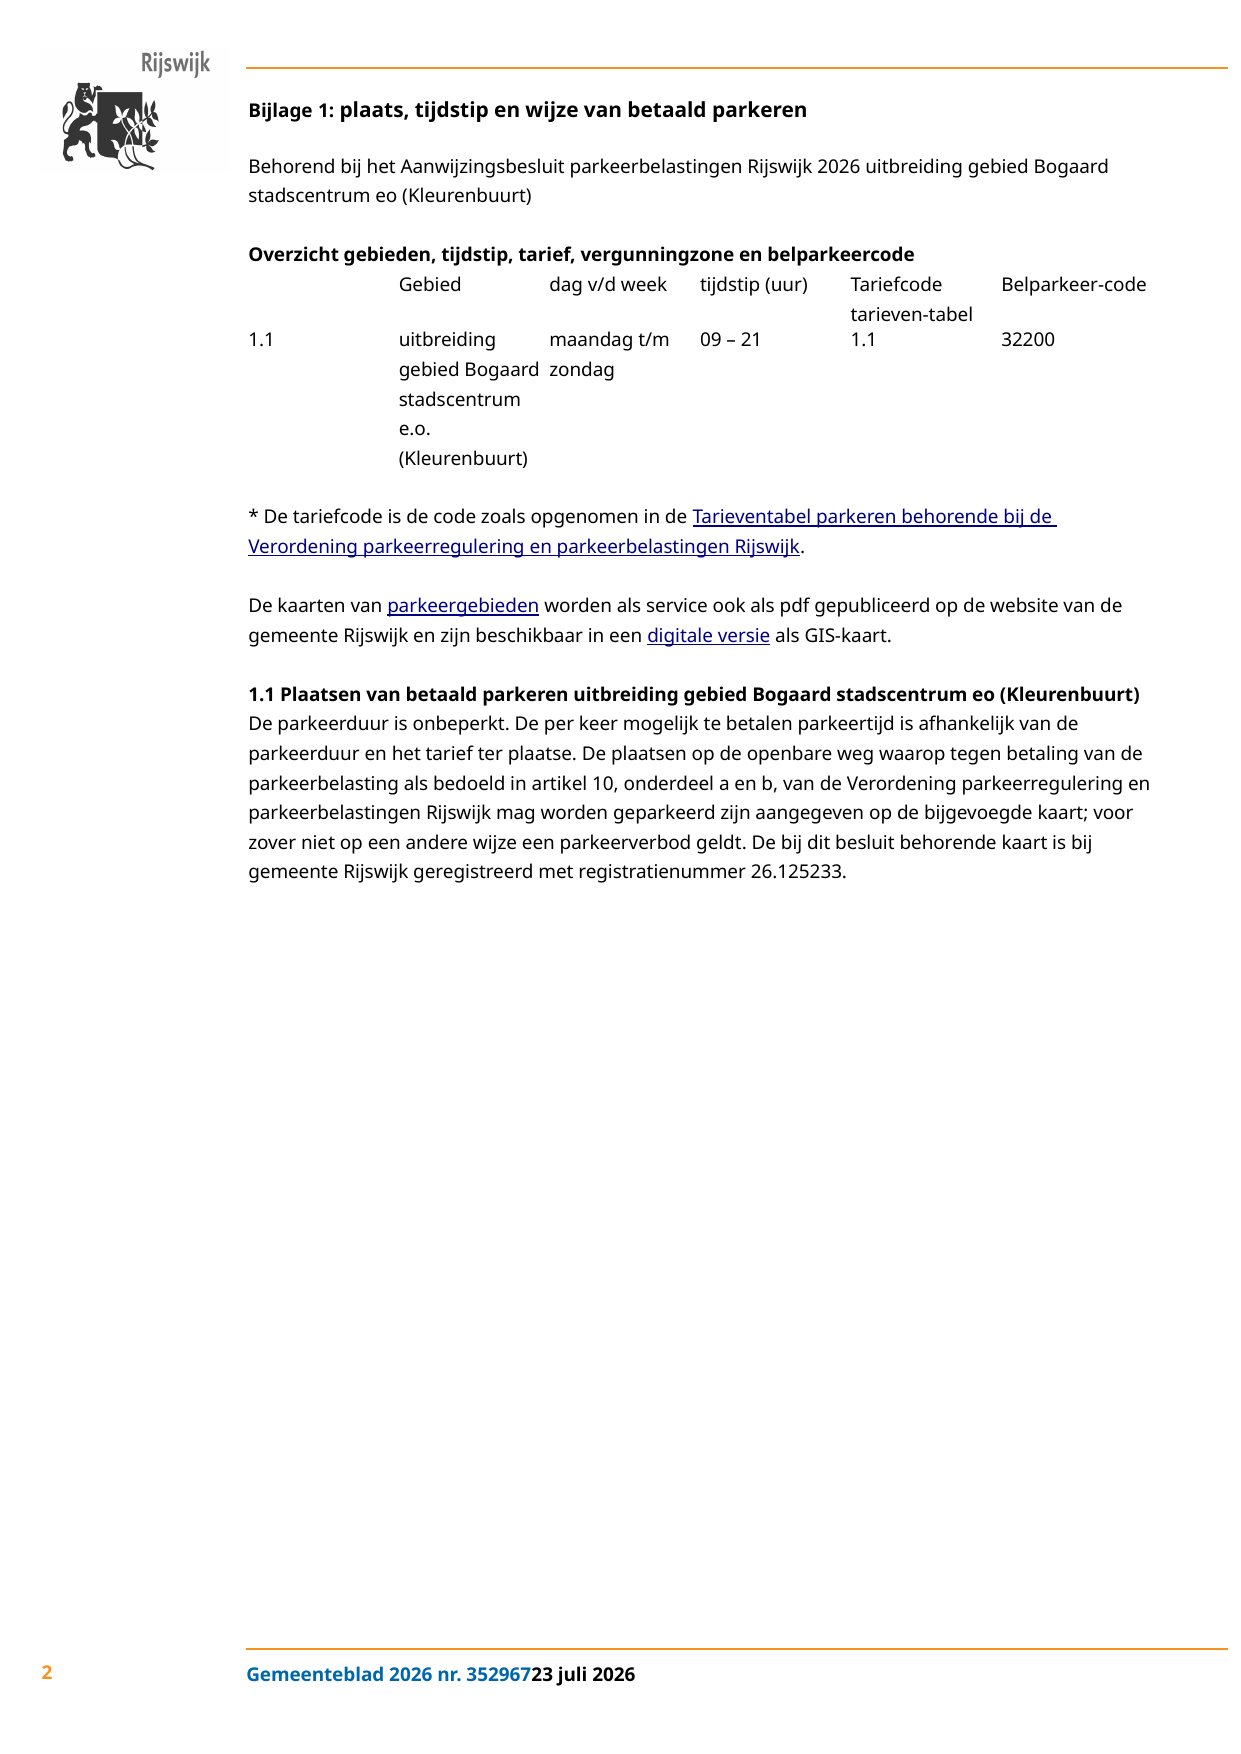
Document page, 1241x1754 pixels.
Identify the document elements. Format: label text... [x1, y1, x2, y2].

table_header dag v/d week [549, 271, 700, 327]
table_cell maandag t/m zondag [549, 327, 700, 471]
table_cell 09 – 21 [700, 327, 850, 471]
table_cell 1.1 [248, 327, 398, 471]
table_cell uitbreiding gebied Bogaard stadscentrum e.o. (Kleurenbuurt) [399, 327, 549, 471]
text Bijlage 1: plaats, tijdstip en wijze van betaald parkeren [248, 95, 1152, 123]
table_header Belparkeer-code [1001, 271, 1152, 327]
text 1.1 Plaatsen van betaald parkeren uitbreiding gebied Bogaard stadscentrum eo (Kleurenbuurt) [248, 681, 1152, 707]
picture [41, 47, 231, 172]
table_header Gebied [399, 271, 549, 327]
text Behorend bij het Aanwijzingsbesluit parkeerbelastingen Rijswijk 2026 uitbreiding gebied Bogaard stadscentrum eo (Kleurenbuurt) [248, 153, 1152, 208]
text De kaarten van parkeergebieden worden als service ook als pdf gepubliceerd op de website van de gemeente Rijswijk en zijn beschikbaar in een digitale versie als GIS-kaart. [248, 592, 1152, 648]
table_cell 32200 [1001, 327, 1152, 471]
text Overzicht gebieden, tijdstip, tarief, vergunningzone en belparkeercode [248, 242, 1152, 267]
table_cell 1.1 [850, 327, 1001, 471]
table_header Tariefcode tarieven-tabel [850, 271, 1001, 327]
table_header [248, 271, 398, 327]
text De parkeerduur is onbeperkt. De per keer mogelijk te betalen parkeertijd is afhankelijk van de parkeerduur en het tarief ter plaatse. De plaatsen op de openbare weg waarop tegen betaling van de parkeerbelasting als bedoeld in artikel 10, onderdeel a en b, van de Verordening parkeerregulering en parkeerbelastingen Rijswijk mag worden geparkeerd zijn aangegeven op de bijgevoegde kaart; voor zover niet op een andere wijze een parkeerverbod geldt. De bij dit besluit behorende kaart is bij gemeente Rijswijk geregistreerd met registratienummer 26.125233. [248, 711, 1152, 884]
table_header tijdstip (uur) [700, 271, 850, 327]
text * De tariefcode is de code zoals opgenomen in de Tarieventabel parkeren behorende bij de Verordening parkeerregulering en parkeerbelastingen Rijswijk. [248, 503, 1152, 559]
